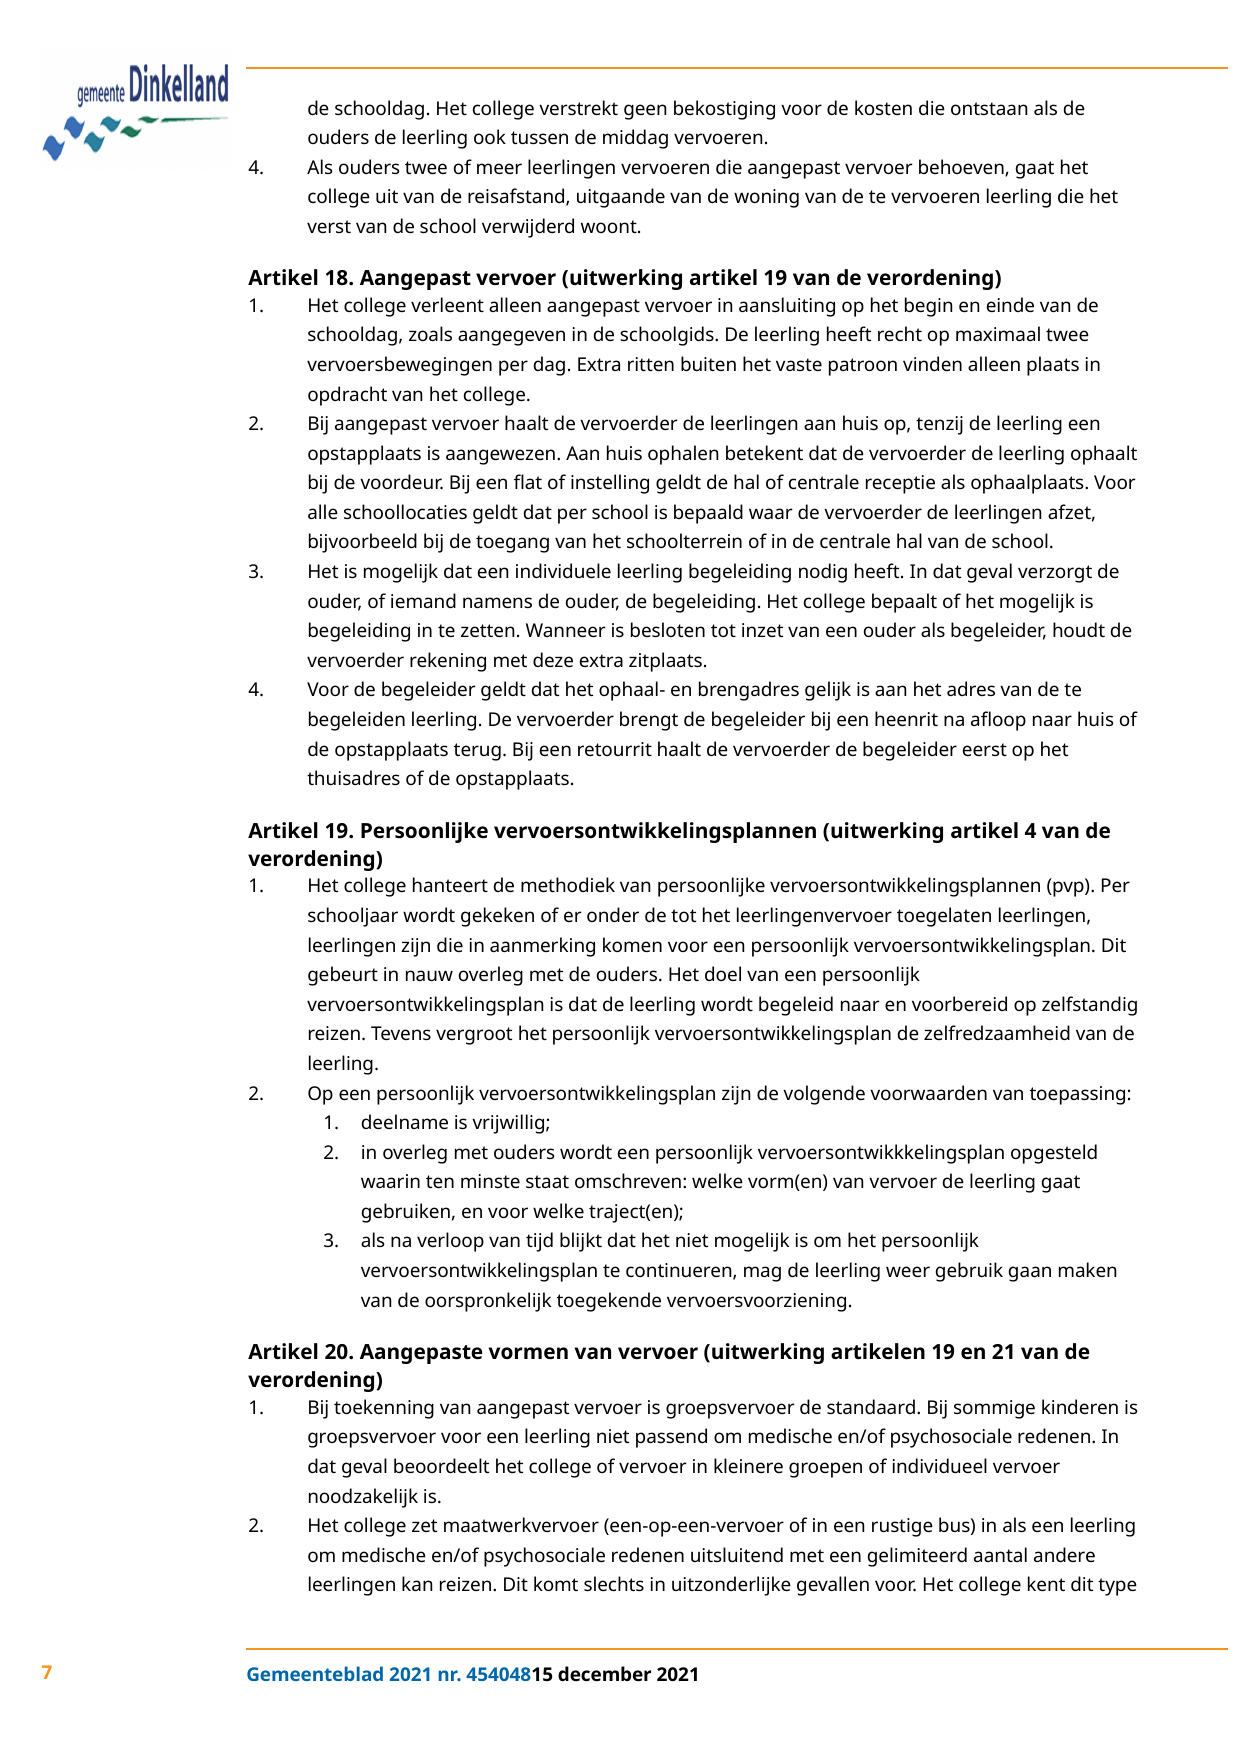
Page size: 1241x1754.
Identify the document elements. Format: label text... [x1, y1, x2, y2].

list Bij aangepast vervoer haalt de vervoerder de leerlingen aan huis op, tenzij de leerling een opstapplaats is aangewezen. Aan huis ophalen betekent dat de vervoerder de leerling ophaalt bij de voordeur. Bij een flat of instelling geldt de hal of centrale receptie als ophaalplaats. Voor alle schoollocaties geldt dat per school is bepaald waar de vervoerder de leerlingen afzet, bijvoorbeeld bij de toegang van het schoolterrein of in de centrale hal van de school. [248, 410, 1152, 554]
list Het is mogelijk dat een individuele leerling begeleiding nodig heeft. In dat geval verzorgt de ouder, of iemand namens de ouder, de begeleiding. Het college bepaalt of het mogelijk is begeleiding in te zetten. Wanneer is besloten tot inzet van een ouder als begeleider, houdt de vervoerder rekening met deze extra zitplaats. [248, 558, 1152, 673]
list Voor de begeleider geldt dat het ophaal- en brengadres gelijk is aan het adres van de te begeleiden leerling. De vervoerder brengt de begeleider bij een heenrit na afloop naar huis of de opstapplaats terug. Bij een retourrit haalt de vervoerder de begeleider eerst op het thuisadres of de opstapplaats. [248, 677, 1152, 791]
list in overleg met ouders wordt een persoonlijk vervoersontwikkkelingsplan opgesteld waarin ten minste staat omschreven: welke vorm(en) van vervoer de leerling gaat gebruiken, en voor welke traject(en); [323, 1139, 1152, 1224]
picture [41, 47, 231, 172]
list Op een persoonlijk vervoersontwikkelingsplan zijn de volgende voorwaarden van toepassing: [248, 1080, 1152, 1105]
list Het college zet maatwerkvervoer (een-op-een-vervoer of in een rustige bus) in als een leerling om medische en/of psychosociale redenen uitsluitend met een gelimiteerd aantal andere leerlingen kan reizen. Dit komt slechts in uitzonderlijke gevallen voor. Het college kent dit type [248, 1512, 1152, 1597]
list Het college hanteert de methodiek van persoonlijke vervoersontwikkelingsplannen (pvp). Per schooljaar wordt gekeken of er onder de tot het leerlingenvervoer toegelaten leerlingen, leerlingen zijn die in aanmerking komen voor een persoonlijk vervoersontwikkelingsplan. Dit gebeurt in nauw overleg met de ouders. Het doel van een persoonlijk vervoersontwikkelingsplan is dat de leerling wordt begeleid naar en voorbereid op zelfstandig reizen. Tevens vergroot het persoonlijk vervoersontwikkelingsplan de zelfredzaamheid van de leerling. [248, 873, 1152, 1076]
list Het college verleent alleen aangepast vervoer in aansluiting op het begin en einde van de schooldag, zoals aangegeven in de schoolgids. De leerling heeft recht op maximaal twee vervoersbewegingen per dag. Extra ritten buiten het vaste patroon vinden alleen plaats in opdracht van het college. [248, 292, 1152, 406]
list Bij toekenning van aangepast vervoer is groepsvervoer de standaard. Bij sommige kinderen is groepsvervoer voor een leerling niet passend om medische en/of psychosociale redenen. In dat geval beoordeelt het college of vervoer in kleinere groepen of individueel vervoer noodzakelijk is. [248, 1394, 1152, 1508]
list als na verloop van tijd blijkt dat het niet mogelijk is om het persoonlijk vervoersontwikkelingsplan te continueren, mag de leerling weer gebruik gaan maken van de oorspronkelijk toegekende vervoersvoorziening. [323, 1228, 1152, 1312]
list deelname is vrijwillig; [323, 1109, 1152, 1135]
text Artikel 20. Aangepaste vormen van vervoer (uitwerking artikelen 19 en 21 van de verordening) [248, 1337, 1152, 1394]
text Artikel 18. Aangepast vervoer (uitwerking artikel 19 van de verordening) [248, 263, 1152, 292]
list Als ouders twee of meer leerlingen vervoeren die aangepast vervoer behoeven, gaat het college uit van de reisafstand, uitgaande van de woning van de te vervoeren leerling die het verst van de school verwijderd woont. [248, 154, 1152, 239]
list de schooldag. Het college verstrekt geen bekostiging voor de kosten die ontstaan als de ouders de leerling ook tussen de middag vervoeren. [248, 95, 1152, 150]
text Artikel 19. Persoonlijke vervoersontwikkelingsplannen (uitwerking artikel 4 van de verordening) [248, 816, 1152, 873]
